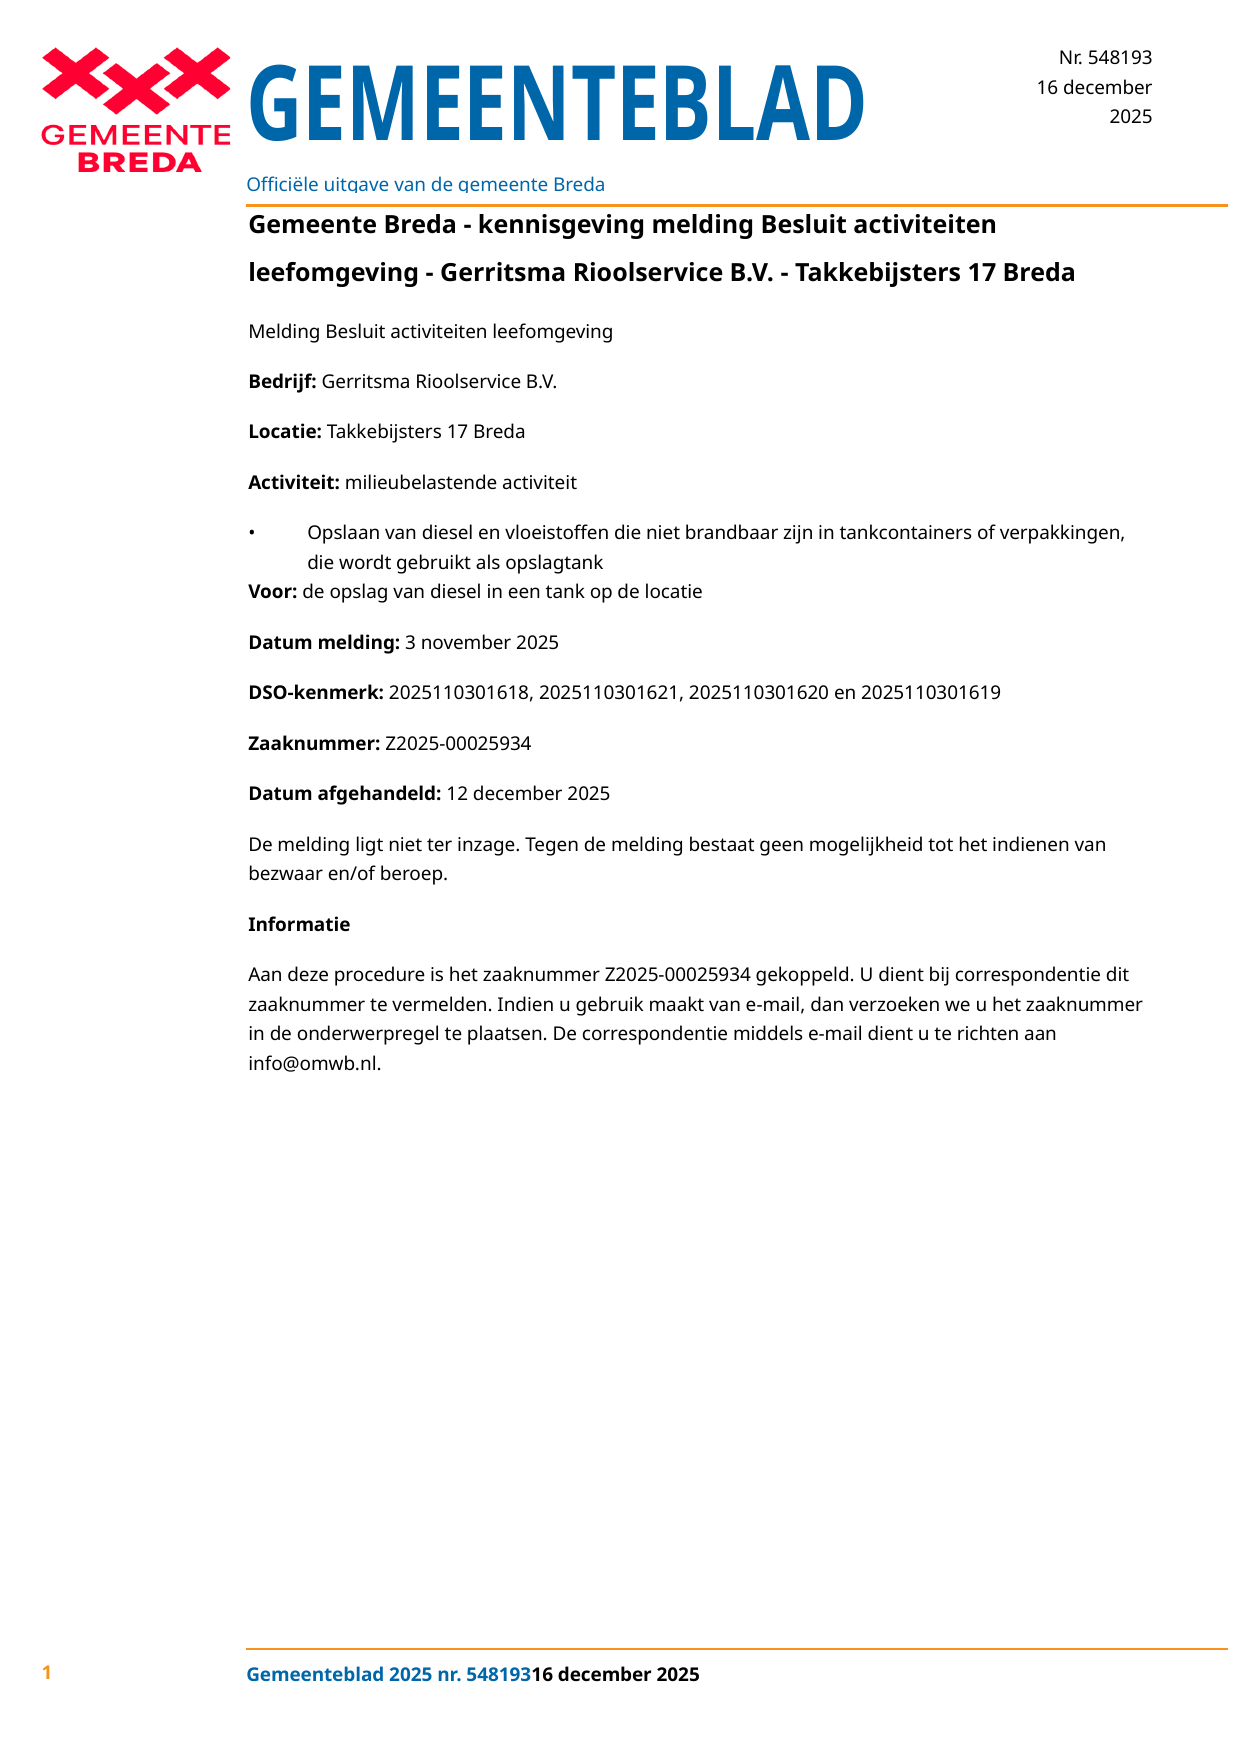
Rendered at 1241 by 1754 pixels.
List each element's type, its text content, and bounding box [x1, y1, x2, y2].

picture [41, 47, 231, 172]
text DSO-kenmerk: 2025110301618, 2025110301621, 2025110301620 en 2025110301619 [248, 679, 1152, 705]
text Informatie [248, 911, 1152, 937]
text Bedrijf: Gerritsma Rioolservice B.V. [248, 368, 1152, 394]
text Datum melding: 3 november 2025 [248, 629, 1152, 655]
text Locatie: Takkebijsters 17 Breda [248, 419, 1152, 444]
text Melding Besluit activiteiten leefomgeving [248, 318, 1152, 344]
text Gemeente Breda - kennisgeving melding Besluit activiteiten leefomgeving - Gerritsma Rioolservice B.V. - Takkebijsters 17 Breda [248, 207, 1152, 288]
text De melding ligt niet ter inzage. Tegen de melding bestaat geen mogelijkheid tot het indienen van bezwaar en/of beroep. [248, 831, 1152, 886]
text Datum afgehandeld: 12 december 2025 [248, 780, 1152, 806]
list Opslaan van diesel en vloeistoffen die niet brandbaar zijn in tankcontainers of verpakkingen, die wordt gebruikt als opslagtank [248, 519, 1152, 575]
text Zaaknummer: Z2025-00025934 [248, 730, 1152, 756]
text Activiteit: milieubelastende activiteit [248, 469, 1152, 495]
text Aan deze procedure is het zaaknummer Z2025-00025934 gekoppeld. U dient bij correspondentie dit zaaknummer te vermelden. Indien u gebruik maakt van e-mail, dan verzoeken we u het zaaknummer in de onderwerpregel te plaatsen. De correspondentie middels e-mail dient u te richten aan info@omwb.nl. [248, 961, 1152, 1076]
text Voor: de opslag van diesel in een tank op de locatie [248, 579, 1152, 604]
